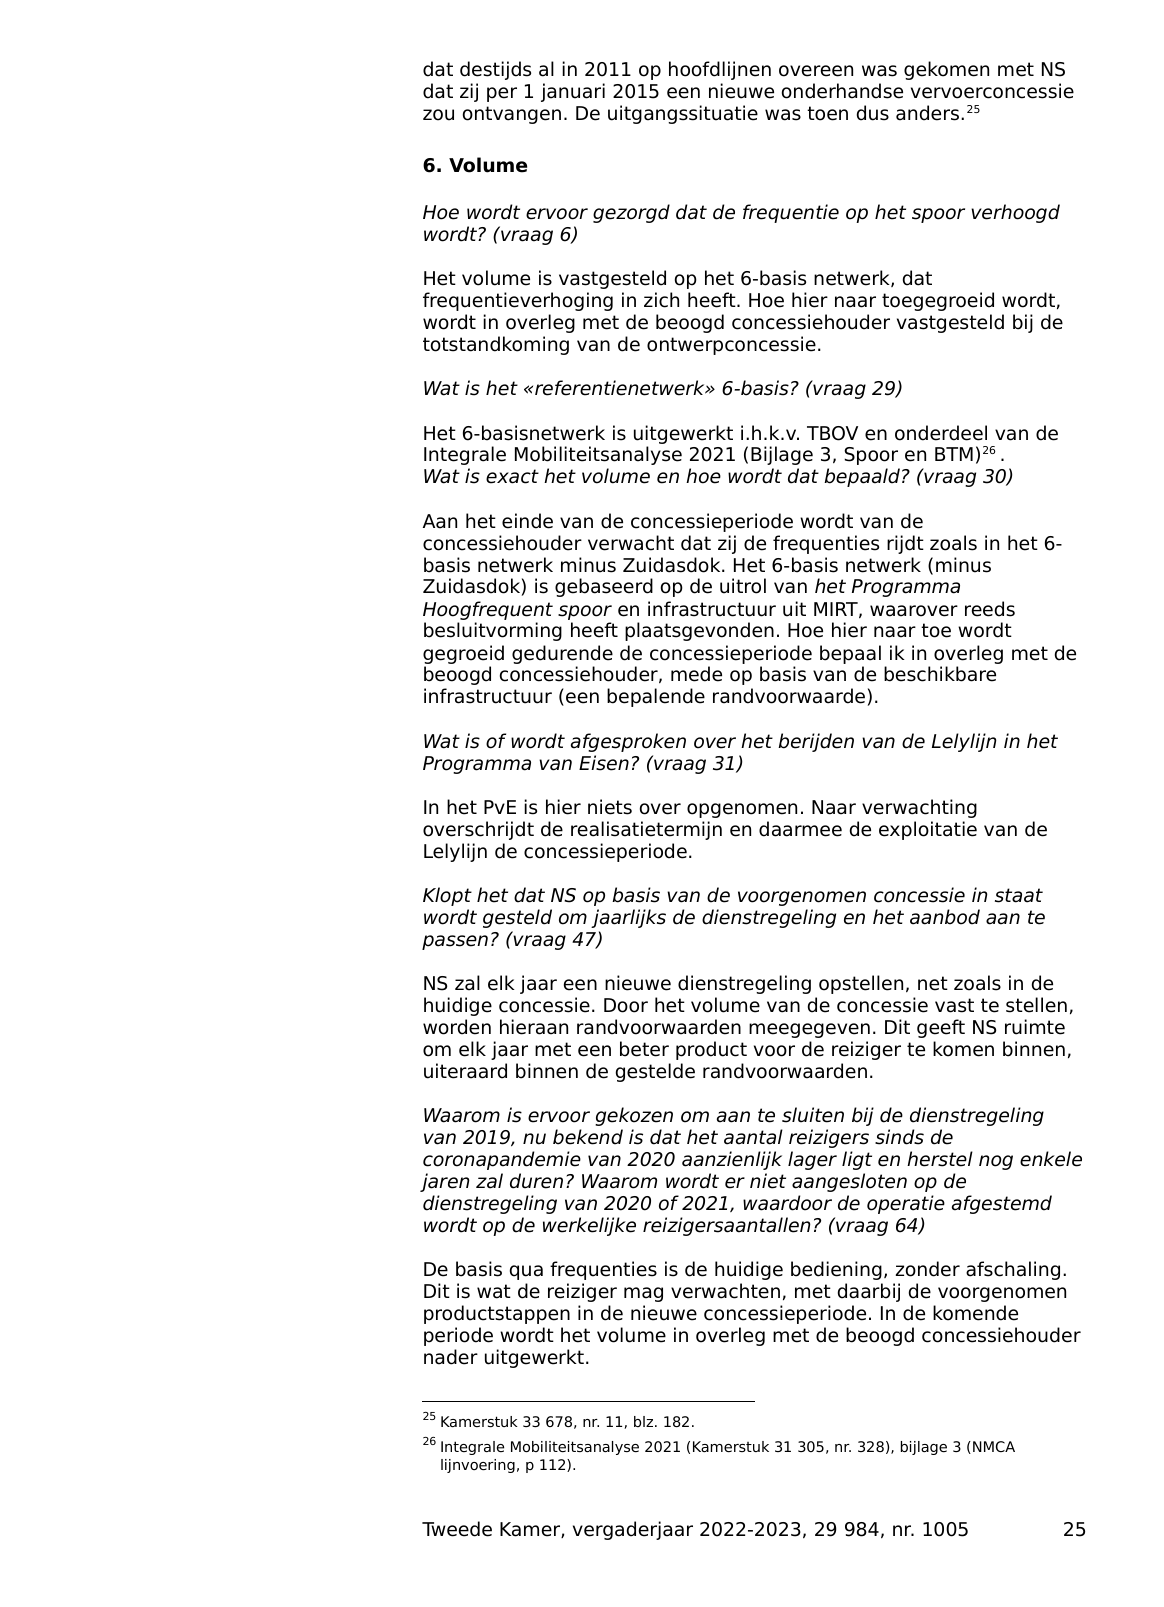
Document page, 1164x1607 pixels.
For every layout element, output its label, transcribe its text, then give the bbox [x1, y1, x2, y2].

text Wat is of wordt afgesproken over het berijden van de Lelylijn in het Programma van Eisen? (vraag 31) [422, 731, 1087, 774]
text Waarom is ervoor gekozen om aan te sluiten bij de dienstregeling van 2019, nu bekend is dat het aantal reizigers sinds de coronapandemie van 2020 aanzienlijk lager ligt en herstel nog enkele jaren zal duren? Waarom wordt er niet aangesloten op de dienstregeling van 2020 of 2021, waardoor de operatie afgestemd wordt op de werkelijke reizigersaantallen? (vraag 64) [422, 1105, 1087, 1237]
text Kamerstuk 33 678, nr. 11, blz. 182. [422, 1410, 1087, 1432]
text Het 6-basisnetwerk is uitgewerkt i.h.k.v. TBOV en onderdeel van de Integrale Mobiliteitsanalyse 2021 (Bijlage 3, Spoor en BTM). [422, 422, 1087, 466]
text Het volume is vastgesteld op het 6-basis netwerk, dat frequentieverhoging in zich heeft. Hoe hier naar toegegroeid wordt, wordt in overleg met de beoogd concessiehouder vastgesteld bij de totstandkoming van de ontwerpconcessie. [422, 268, 1087, 356]
text Wat is het «referentienetwerk» 6-basis? (vraag 29) [422, 378, 1087, 400]
subtitle 6. Volume [422, 155, 1087, 177]
text Aan het einde van de concessieperiode wordt van de concessiehouder verwacht dat zij de frequenties rijdt zoals in het 6-basis netwerk minus Zuidasdok. Het 6-basis netwerk (minus Zuidasdok) is gebaseerd op de uitrol van het Programma Hoogfrequent spoor en infrastructuur uit MIRT, waarover reeds besluitvorming heeft plaatsgevonden. Hoe hier naar toe wordt gegroeid gedurende de concessieperiode bepaal ik in overleg met de beoogd concessiehouder, mede op basis van de beschikbare infrastructuur (een bepalende randvoorwaarde). [422, 511, 1087, 708]
text NS zal elk jaar een nieuwe dienstregeling opstellen, net zoals in de huidige concessie. Door het volume van de concessie vast te stellen, worden hieraan randvoorwaarden meegegeven. Dit geeft NS ruimte om elk jaar met een beter product voor de reiziger te komen binnen, uiteraard binnen de gestelde randvoorwaarden. [422, 973, 1087, 1083]
text Hoe wordt ervoor gezorgd dat de frequentie op het spoor verhoogd wordt? (vraag 6) [422, 202, 1087, 246]
text dat destijds al in 2011 op hoofdlijnen overeen was gekomen met NS dat zij per 1 januari 2015 een nieuwe onderhandse vervoerconcessie zou ontvangen. De uitgangssituatie was toen dus anders. [422, 59, 1087, 125]
text Integrale Mobiliteitsanalyse 2021 (Kamerstuk 31 305, nr. 328), bijlage 3 (NMCA lijnvoering, p 112). [422, 1435, 1087, 1474]
text In het PvE is hier niets over opgenomen. Naar verwachting overschrijdt de realisatietermijn en daarmee de exploitatie van de Lelylijn de concessieperiode. [422, 797, 1087, 863]
text Klopt het dat NS op basis van de voorgenomen concessie in staat wordt gesteld om jaarlijks de dienstregeling en het aanbod aan te passen? (vraag 47) [422, 885, 1087, 951]
text Wat is exact het volume en hoe wordt dat bepaald? (vraag 30) [422, 466, 1087, 488]
text De basis qua frequenties is de huidige bediening, zonder afschaling. Dit is wat de reiziger mag verwachten, met daarbij de voorgenomen productstappen in de nieuwe concessieperiode. In de komende periode wordt het volume in overleg met de beoogd concessiehouder nader uitgewerkt. [422, 1259, 1087, 1369]
